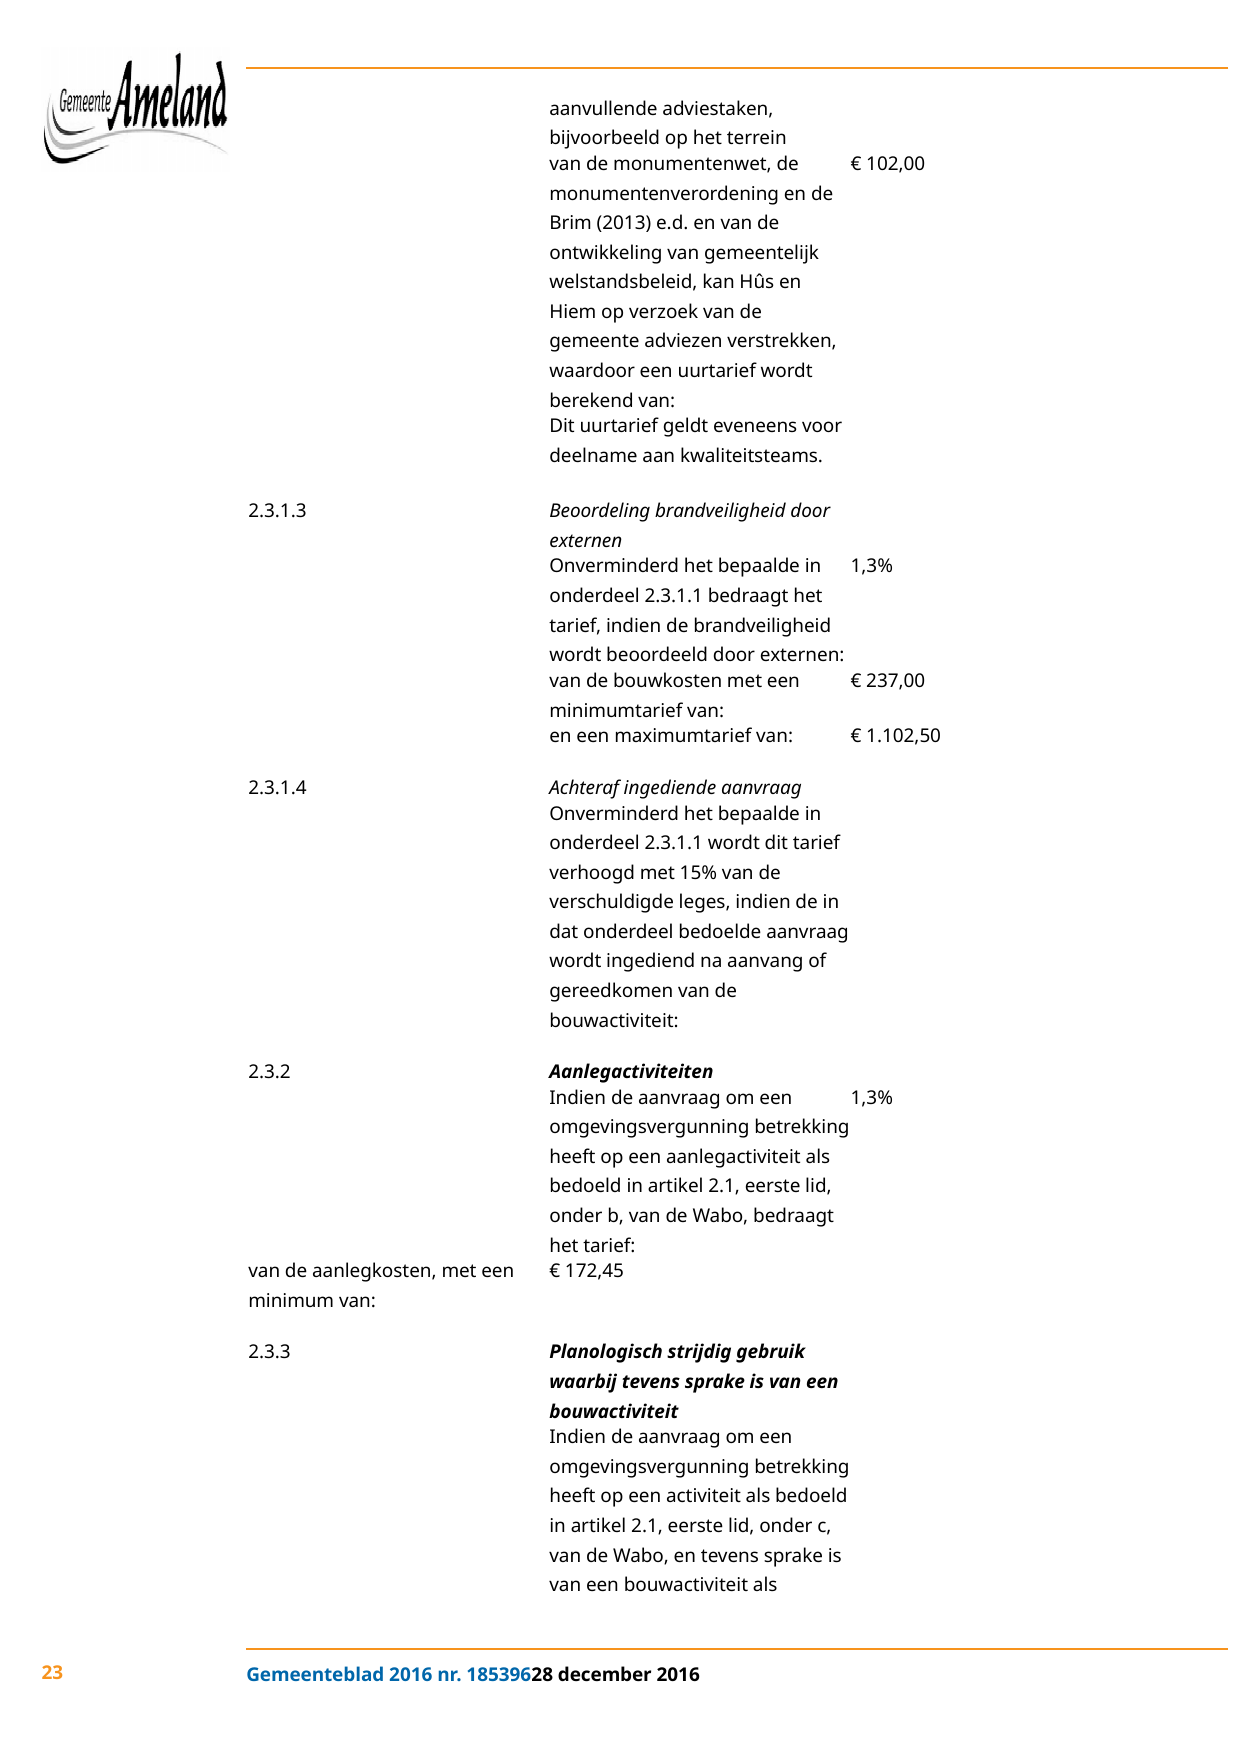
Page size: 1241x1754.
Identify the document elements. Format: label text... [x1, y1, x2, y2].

table_cell Aanlegactiviteiten [549, 1058, 850, 1084]
table_cell [850, 95, 1152, 150]
table_cell Indien de aanvraag om een omgevingsvergunning betrekking heeft op een aanlegactiviteit als bedoeld in artikel 2.1, eerste lid, onder b, van de Wabo, bedraagt het tarief: [549, 1084, 850, 1258]
table_cell 2.3.1.3 [248, 498, 549, 553]
table_cell [850, 1313, 1152, 1339]
table_cell [248, 800, 549, 1032]
picture [41, 47, 231, 172]
table_cell [248, 1313, 549, 1339]
table_cell [248, 553, 549, 667]
table_cell van de aanlegkosten, met een minimum van: [248, 1258, 549, 1313]
table_cell Onverminderd het bepaalde in onderdeel 2.3.1.1 wordt dit tarief verhoogd met 15% van de verschuldigde leges, indien de in dat onderdeel bedoelde aanvraag wordt ingediend na aanvang of gereedkomen van de bouwactiviteit: [549, 800, 850, 1032]
table_cell Achteraf ingediende aanvraag [549, 774, 850, 800]
table_cell [248, 150, 549, 412]
table_cell [248, 413, 549, 497]
table_cell [248, 748, 549, 774]
table_cell 1,3% [850, 553, 1152, 667]
table_cell [850, 748, 1152, 774]
table_cell Beoordeling brandveiligheid door externen [549, 498, 850, 553]
table_cell en een maximumtarief van: [549, 723, 850, 748]
table_cell [549, 1313, 850, 1339]
table_cell Onverminderd het bepaalde in onderdeel 2.3.1.1 bedraagt het tarief, indien de brandveiligheid wordt beoordeeld door externen: [549, 553, 850, 667]
table_cell 2.3.2 [248, 1058, 549, 1084]
table_cell [850, 1058, 1152, 1084]
table_cell van de monumentenwet, de monumentenverordening en de Brim (2013) e.d. en van de ontwikkeling van gemeentelijk welstandsbeleid, kan Hûs en Hiem op verzoek van de gemeente adviezen verstrekken, waardoor een uurtarief wordt berekend van: [549, 150, 850, 412]
table_cell € 172,45 [549, 1258, 850, 1313]
table_cell 1,3% [850, 1084, 1152, 1258]
table_cell aanvullende adviestaken, bijvoorbeeld op het terrein [549, 95, 850, 150]
table_cell 2.3.3 [248, 1339, 549, 1423]
table_cell [248, 95, 549, 150]
table_cell [248, 1033, 549, 1058]
table_cell Planologisch strijdig gebruik waarbij tevens sprake is van een bouwactiviteit [549, 1339, 850, 1423]
table_cell [850, 413, 1152, 497]
table_cell [850, 800, 1152, 1032]
table_cell [850, 498, 1152, 553]
table_cell Indien de aanvraag om een omgevingsvergunning betrekking heeft op een activiteit als bedoeld in artikel 2.1, eerste lid, onder c, van de Wabo, en tevens sprake is van een bouwactiviteit als [549, 1424, 850, 1597]
table_cell [549, 748, 850, 774]
table_cell [549, 1033, 850, 1058]
table_cell [850, 774, 1152, 800]
table_cell [850, 1424, 1152, 1597]
table_cell [248, 1084, 549, 1258]
table_cell [850, 1339, 1152, 1423]
table_cell Dit uurtarief geldt eveneens voor deelname aan kwaliteitsteams. [549, 413, 850, 497]
table_cell van de bouwkosten met een minimumtarief van: [549, 667, 850, 722]
table_cell € 1.102,50 [850, 723, 1152, 748]
table_cell [248, 1424, 549, 1597]
table_cell [248, 723, 549, 748]
table_cell € 237,00 [850, 667, 1152, 722]
table_cell € 102,00 [850, 150, 1152, 412]
table_cell [248, 667, 549, 722]
table_cell [850, 1033, 1152, 1058]
table_cell 2.3.1.4 [248, 774, 549, 800]
